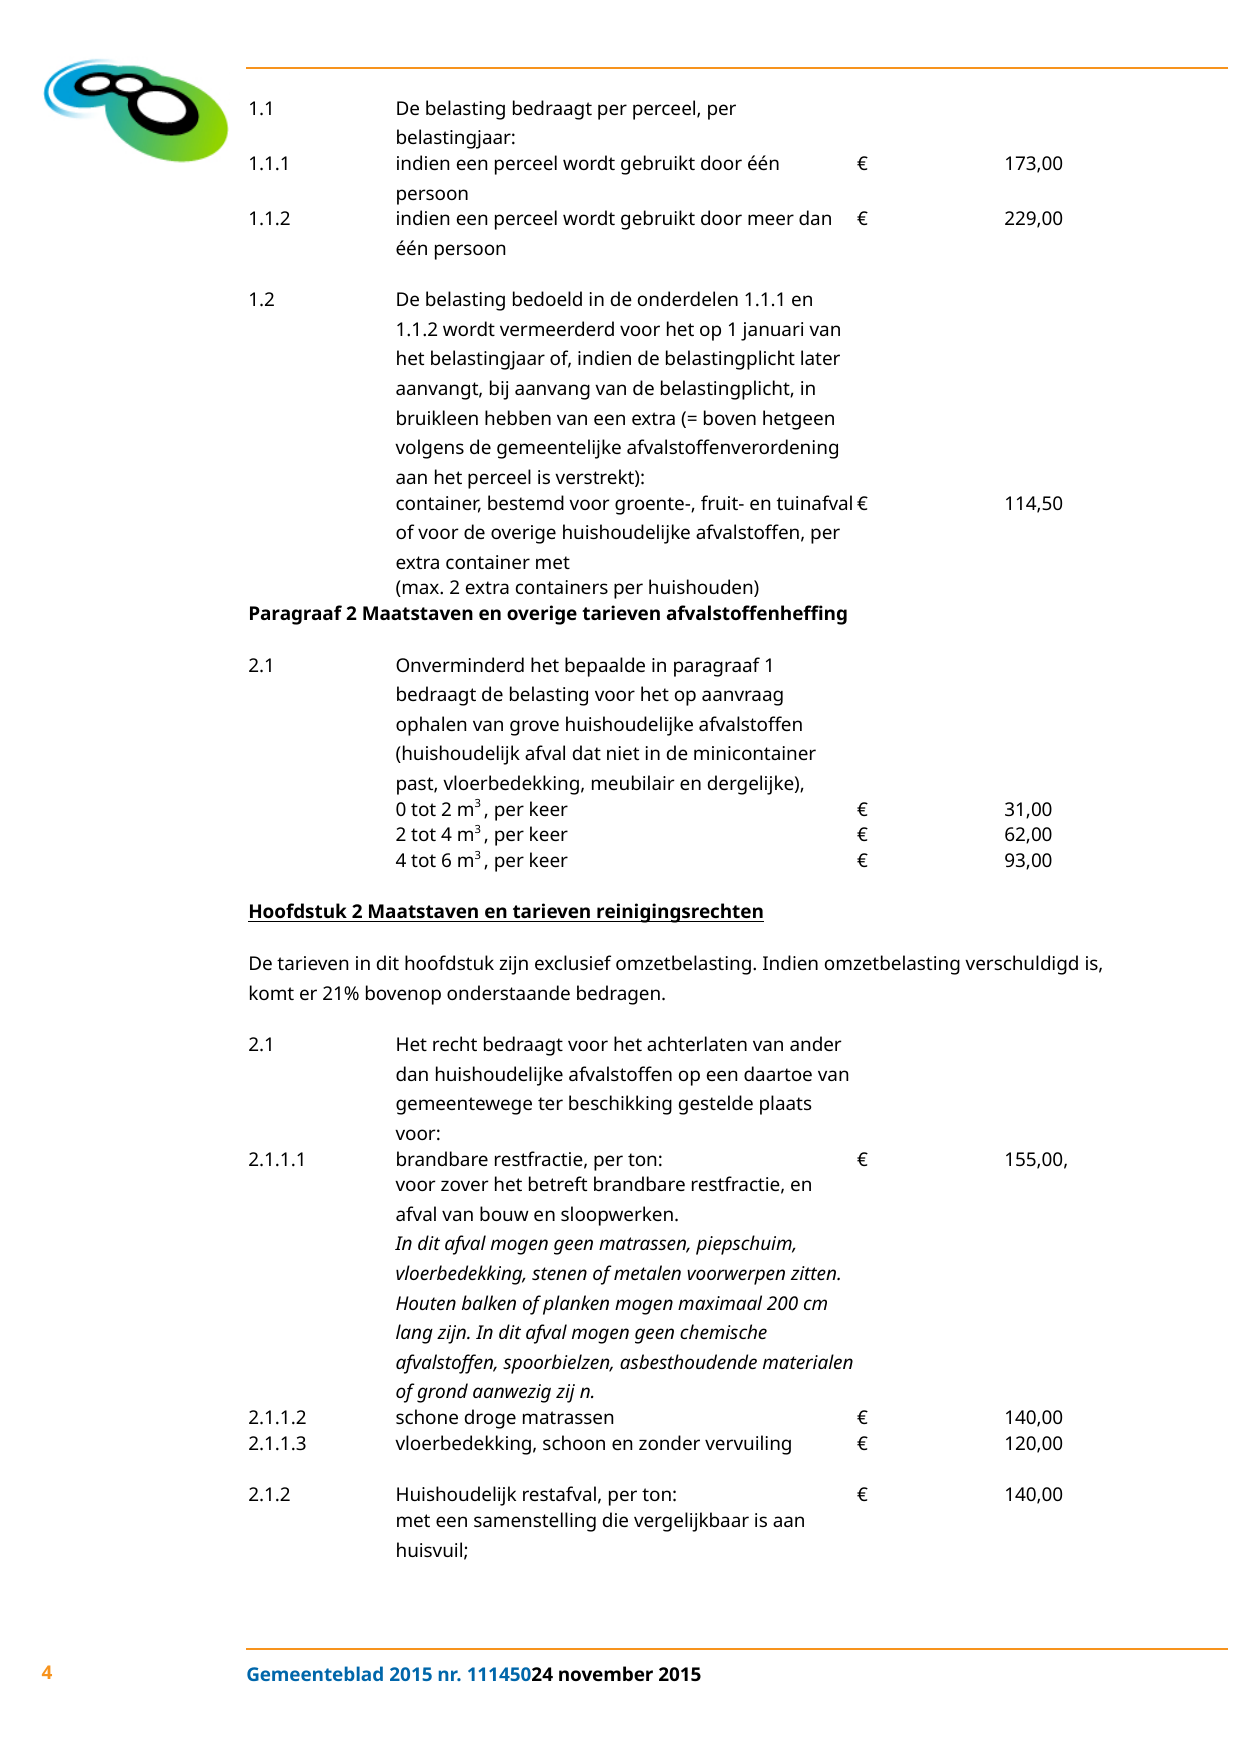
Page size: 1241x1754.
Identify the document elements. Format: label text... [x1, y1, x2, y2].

table_cell [857, 626, 1004, 652]
table_cell met een samenstelling die vergelijkbaar is aan huisvuil; [395, 1507, 857, 1562]
table_cell € [857, 847, 1004, 873]
table_cell [857, 873, 1004, 899]
table_cell 2.1.1.2 [248, 1404, 395, 1430]
table_cell [857, 1507, 1004, 1562]
table_cell De belasting bedraagt per perceel, per belastingjaar: [395, 95, 857, 150]
table_cell 114,50 [1004, 490, 1152, 574]
table_cell [248, 873, 395, 899]
table_cell [1004, 1171, 1152, 1404]
table_cell 2.1.2 [248, 1481, 395, 1507]
table_cell 1.1 [248, 95, 395, 150]
table_cell indien een perceel wordt gebruikt door één persoon [395, 150, 857, 205]
table_cell 1.1.1 [248, 150, 395, 205]
table_cell schone droge matrassen [395, 1404, 857, 1430]
table_cell 2.1.1.3 [248, 1430, 395, 1456]
table_cell [1004, 95, 1152, 150]
table_cell [248, 1507, 395, 1562]
table_cell [1004, 575, 1152, 600]
table_cell [1004, 873, 1152, 899]
table_cell [857, 1456, 1004, 1481]
table_cell [248, 1006, 395, 1031]
table_cell [395, 873, 857, 899]
table_cell [248, 626, 395, 652]
table_cell [857, 652, 1004, 796]
table_cell [395, 1456, 857, 1481]
table_cell € [857, 1146, 1004, 1171]
table_cell 4 tot 6 m3 , per keer [395, 847, 857, 873]
table_cell [248, 822, 395, 847]
table_cell 140,00 [1004, 1481, 1152, 1507]
table_cell [248, 490, 395, 574]
table_cell € [857, 796, 1004, 822]
table_cell 0 tot 2 m3 , per keer [395, 796, 857, 822]
table_cell [857, 1171, 1004, 1404]
table_cell [248, 1456, 395, 1481]
table_cell 173,00 [1004, 150, 1152, 205]
table_cell € [857, 150, 1004, 205]
table_cell indien een perceel wordt gebruikt door meer dan één persoon [395, 205, 857, 261]
table_cell 2 tot 4 m3 , per keer [395, 822, 857, 847]
table_cell € [857, 1481, 1004, 1507]
table_cell 62,00 [1004, 822, 1152, 847]
picture [41, 47, 231, 172]
table_cell [1004, 1563, 1152, 1588]
table_cell Hoofdstuk 2 Maatstaven en tarieven reinigingsrechten [248, 899, 1152, 924]
table_cell € [857, 490, 1004, 574]
table_cell 229,00 [1004, 205, 1152, 261]
table_cell vloerbedekking, schoon en zonder vervuiling [395, 1430, 857, 1456]
table_cell [1004, 925, 1152, 950]
table_cell De tarieven in dit hoofdstuk zijn exclusief omzetbelasting. Indien omzetbelasting verschuldigd is, komt er 21% bovenop onderstaande bedragen. [248, 950, 1152, 1006]
table_cell [395, 925, 857, 950]
table_cell [395, 626, 857, 652]
table_cell [857, 261, 1004, 286]
table_cell € [857, 205, 1004, 261]
table_cell [857, 95, 1004, 150]
table_cell 2.1.1.1 [248, 1146, 395, 1171]
table_cell 1.2 [248, 286, 395, 490]
table_cell [857, 1006, 1004, 1031]
table_cell € [857, 1404, 1004, 1430]
table_cell [857, 286, 1004, 490]
table_cell € [857, 1430, 1004, 1456]
table_cell [248, 1563, 395, 1588]
table_cell 93,00 [1004, 847, 1152, 873]
table_cell 2.1 [248, 652, 395, 796]
table_cell (max. 2 extra containers per huishouden) [395, 575, 857, 600]
table_cell container, bestemd voor groente-, fruit- en tuinafval of voor de overige huishoudelijke afvalstoffen, per extra container met [395, 490, 857, 574]
table_cell 155,00, [1004, 1146, 1152, 1171]
table_cell [1004, 1006, 1152, 1031]
table_cell Huishoudelijk restafval, per ton: [395, 1481, 857, 1507]
table_cell [857, 925, 1004, 950]
table_cell 120,00 [1004, 1430, 1152, 1456]
table_cell De belasting bedoeld in de onderdelen 1.1.1 en 1.1.2 wordt vermeerderd voor het op 1 januari van het belastingjaar of, indien de belastingplicht later aanvangt, bij aanvang van de belastingplicht, in bruikleen hebben van een extra (= boven hetgeen volgens de gemeentelijke afvalstoffenverordening aan het perceel is verstrekt): [395, 286, 857, 490]
table_cell [1004, 1456, 1152, 1481]
table_cell [1004, 626, 1152, 652]
table_cell 2.1 [248, 1031, 395, 1146]
table_cell [1004, 286, 1152, 490]
table_cell [1004, 1507, 1152, 1562]
table_cell [395, 1006, 857, 1031]
table_cell [857, 1563, 1004, 1588]
table_cell [1004, 652, 1152, 796]
table_cell Paragraaf 2 Maatstaven en overige tarieven afvalstoffenheffing [248, 600, 1152, 626]
table_cell [248, 925, 395, 950]
table_cell Het recht bedraagt voor het achterlaten van ander dan huishoudelijke afvalstoffen op een daartoe van gemeentewege ter beschikking gestelde plaats voor: [395, 1031, 857, 1146]
table_cell [395, 1563, 857, 1588]
table_cell brandbare restfractie, per ton: [395, 1146, 857, 1171]
table_cell 140,00 [1004, 1404, 1152, 1430]
table_cell [248, 1171, 395, 1404]
table_cell voor zover het betreft brandbare restfractie, en afval van bouw en sloopwerken. In dit afval mogen geen matrassen, piepschuim, vloerbedekking, stenen of metalen voorwerpen zitten. Houten balken of planken mogen maximaal 200 cm lang zijn. In dit afval mogen geen chemische afvalstoffen, spoorbielzen, asbesthoudende materialen of grond aanwezig zij n. [395, 1171, 857, 1404]
table_cell [857, 575, 1004, 600]
table_cell [248, 796, 395, 822]
table_cell 31,00 [1004, 796, 1152, 822]
table_cell € [857, 822, 1004, 847]
table_cell 1.1.2 [248, 205, 395, 261]
table_cell Onverminderd het bepaalde in paragraaf 1 bedraagt de belasting voor het op aanvraag ophalen van grove huishoudelijke afvalstoffen (huishoudelijk afval dat niet in de minicontainer past, vloerbedekking, meubilair en dergelijke), [395, 652, 857, 796]
table_cell [248, 261, 395, 286]
table_cell [857, 1031, 1004, 1146]
table_cell [248, 847, 395, 873]
table_cell [1004, 1031, 1152, 1146]
table_cell [395, 261, 857, 286]
table_cell [1004, 261, 1152, 286]
table_cell [248, 575, 395, 600]
